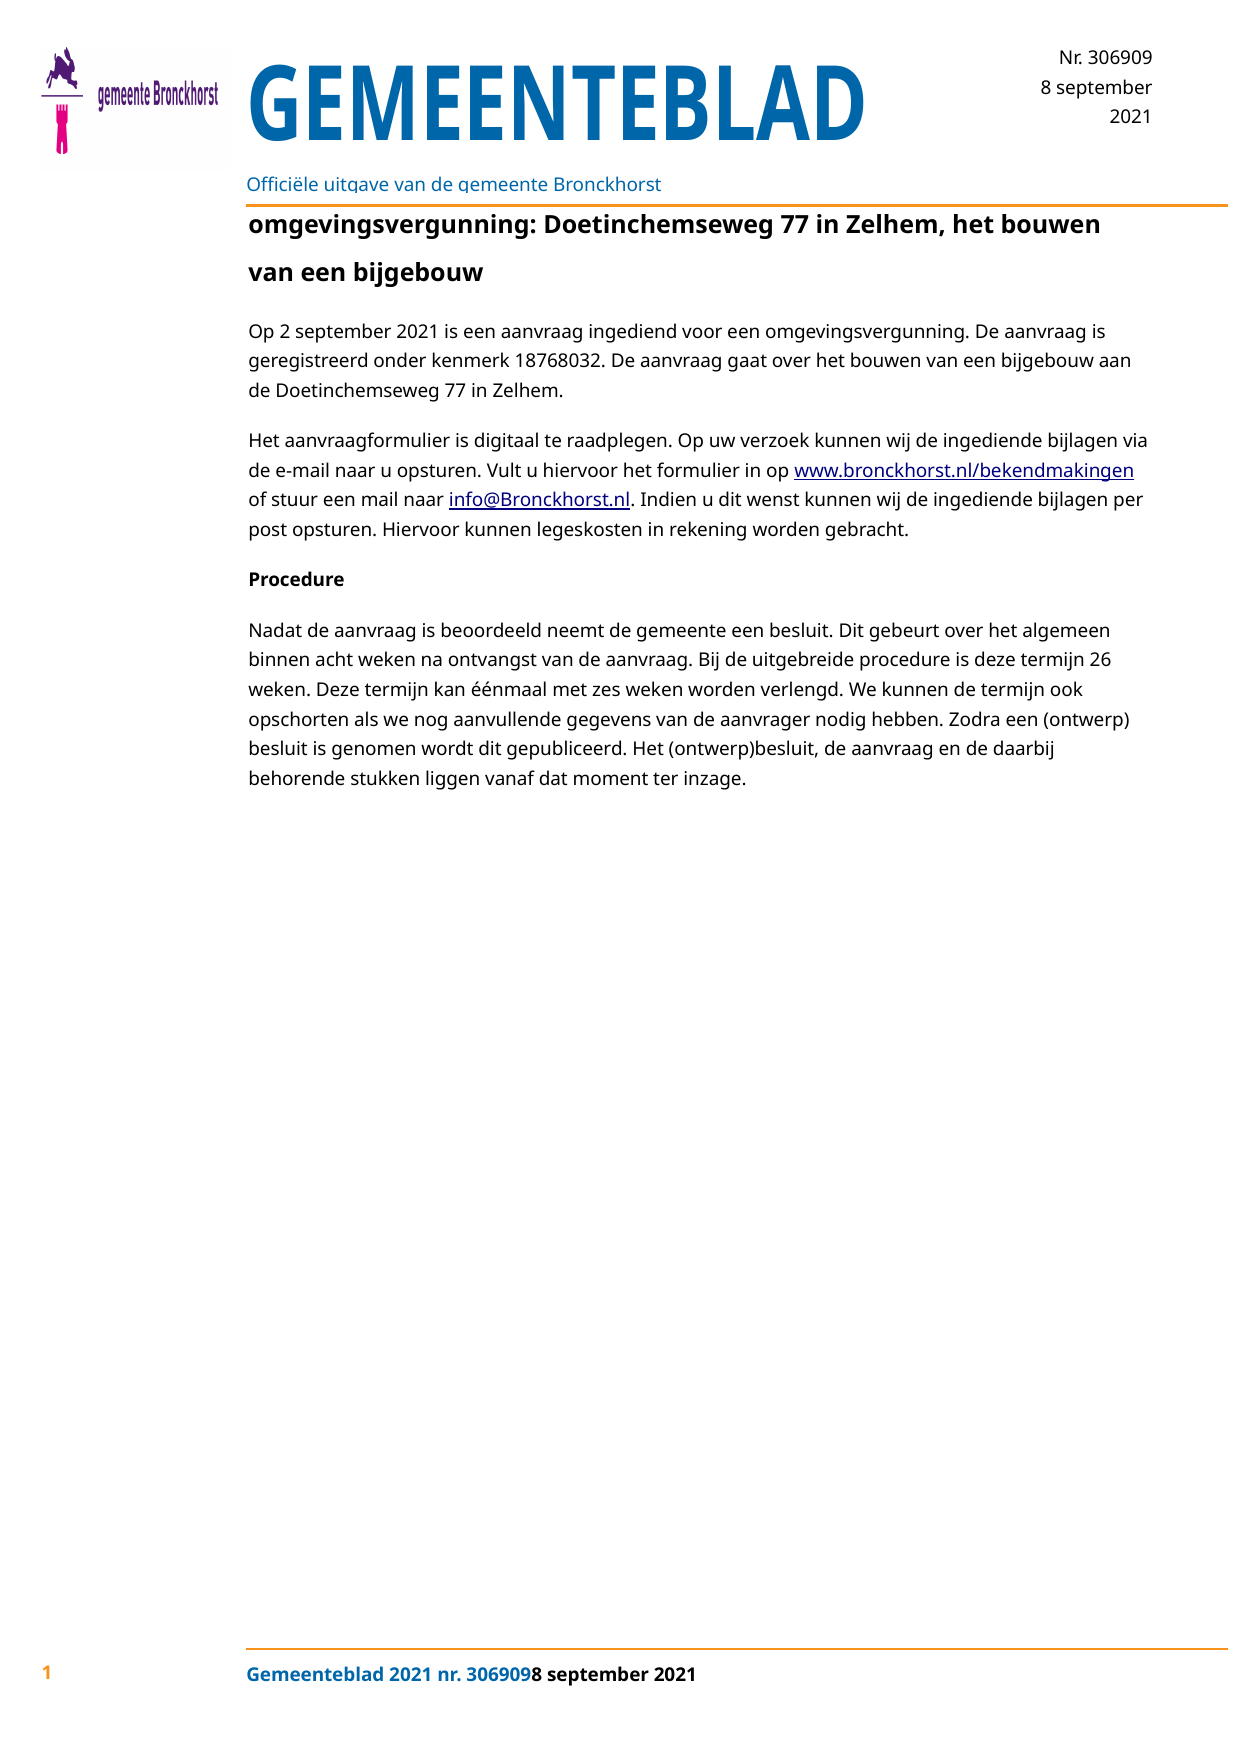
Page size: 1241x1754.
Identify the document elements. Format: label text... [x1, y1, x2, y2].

picture [41, 47, 231, 172]
text Nadat de aanvraag is beoordeeld neemt de gemeente een besluit. Dit gebeurt over het algemeen binnen acht weken na ontvangst van de aanvraag. Bij de uitgebreide procedure is deze termijn 26 weken. Deze termijn kan éénmaal met zes weken worden verlengd. We kunnen de termijn ook opschorten als we nog aanvullende gegevens van de aanvrager nodig hebben. Zodra een (ontwerp) besluit is genomen wordt dit gepubliceerd. Het (ontwerp)besluit, de aanvraag en de daarbij behorende stukken liggen vanaf dat moment ter inzage. [248, 617, 1152, 791]
text Procedure [248, 567, 1152, 592]
text omgevingsvergunning: Doetinchemseweg 77 in Zelhem, het bouwen van een bijgebouw [248, 207, 1152, 288]
text Het aanvraagformulier is digitaal te raadplegen. Op uw verzoek kunnen wij de ingediende bijlagen via de e-mail naar u opsturen. Vult u hiervoor het formulier in op www.bronckhorst.nl/bekendmakingen of stuur een mail naar info@Bronckhorst.nl. Indien u dit wenst kunnen wij de ingediende bijlagen per post opsturen. Hiervoor kunnen legeskosten in rekening worden gebracht. [248, 427, 1152, 542]
text Op 2 september 2021 is een aanvraag ingediend voor een omgevingsvergunning. De aanvraag is geregistreerd onder kenmerk 18768032. De aanvraag gaat over het bouwen van een bijgebouw aan de Doetinchemseweg 77 in Zelhem. [248, 318, 1152, 403]
